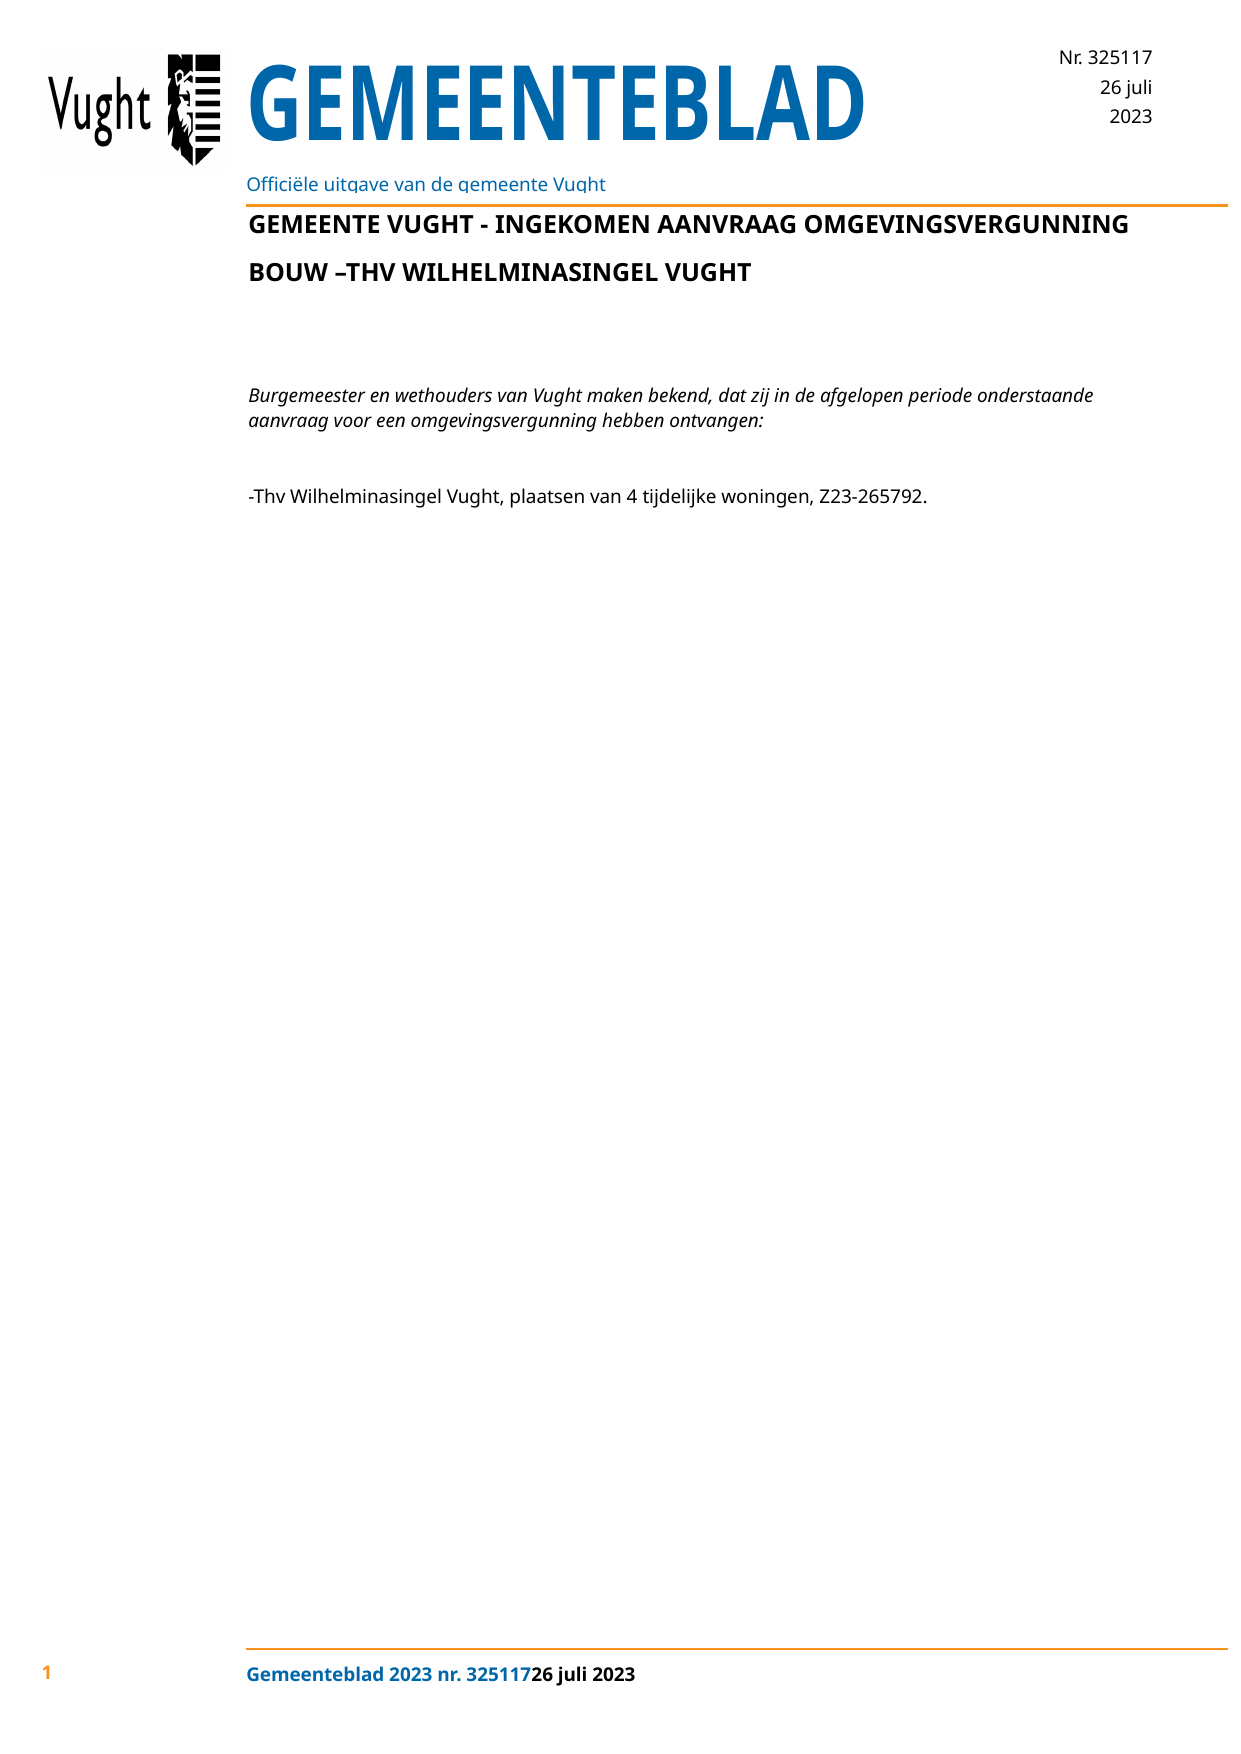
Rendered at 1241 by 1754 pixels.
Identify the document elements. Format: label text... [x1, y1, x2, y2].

text -Thv Wilhelminasingel Vught, plaatsen van 4 tijdelijke woningen, Z23-265792. [248, 484, 1152, 509]
text GEMEENTE VUGHT - INGEKOMEN AANVRAAG OMGEVINGSVERGUNNING BOUW –THV WILHELMINASINGEL VUGHT [248, 207, 1152, 288]
text Burgemeester en wethouders van Vught maken bekend, dat zij in de afgelopen periode onderstaande aanvraag voor een omgevingsvergunning hebben ontvangen: [248, 382, 1152, 433]
picture [41, 47, 231, 172]
